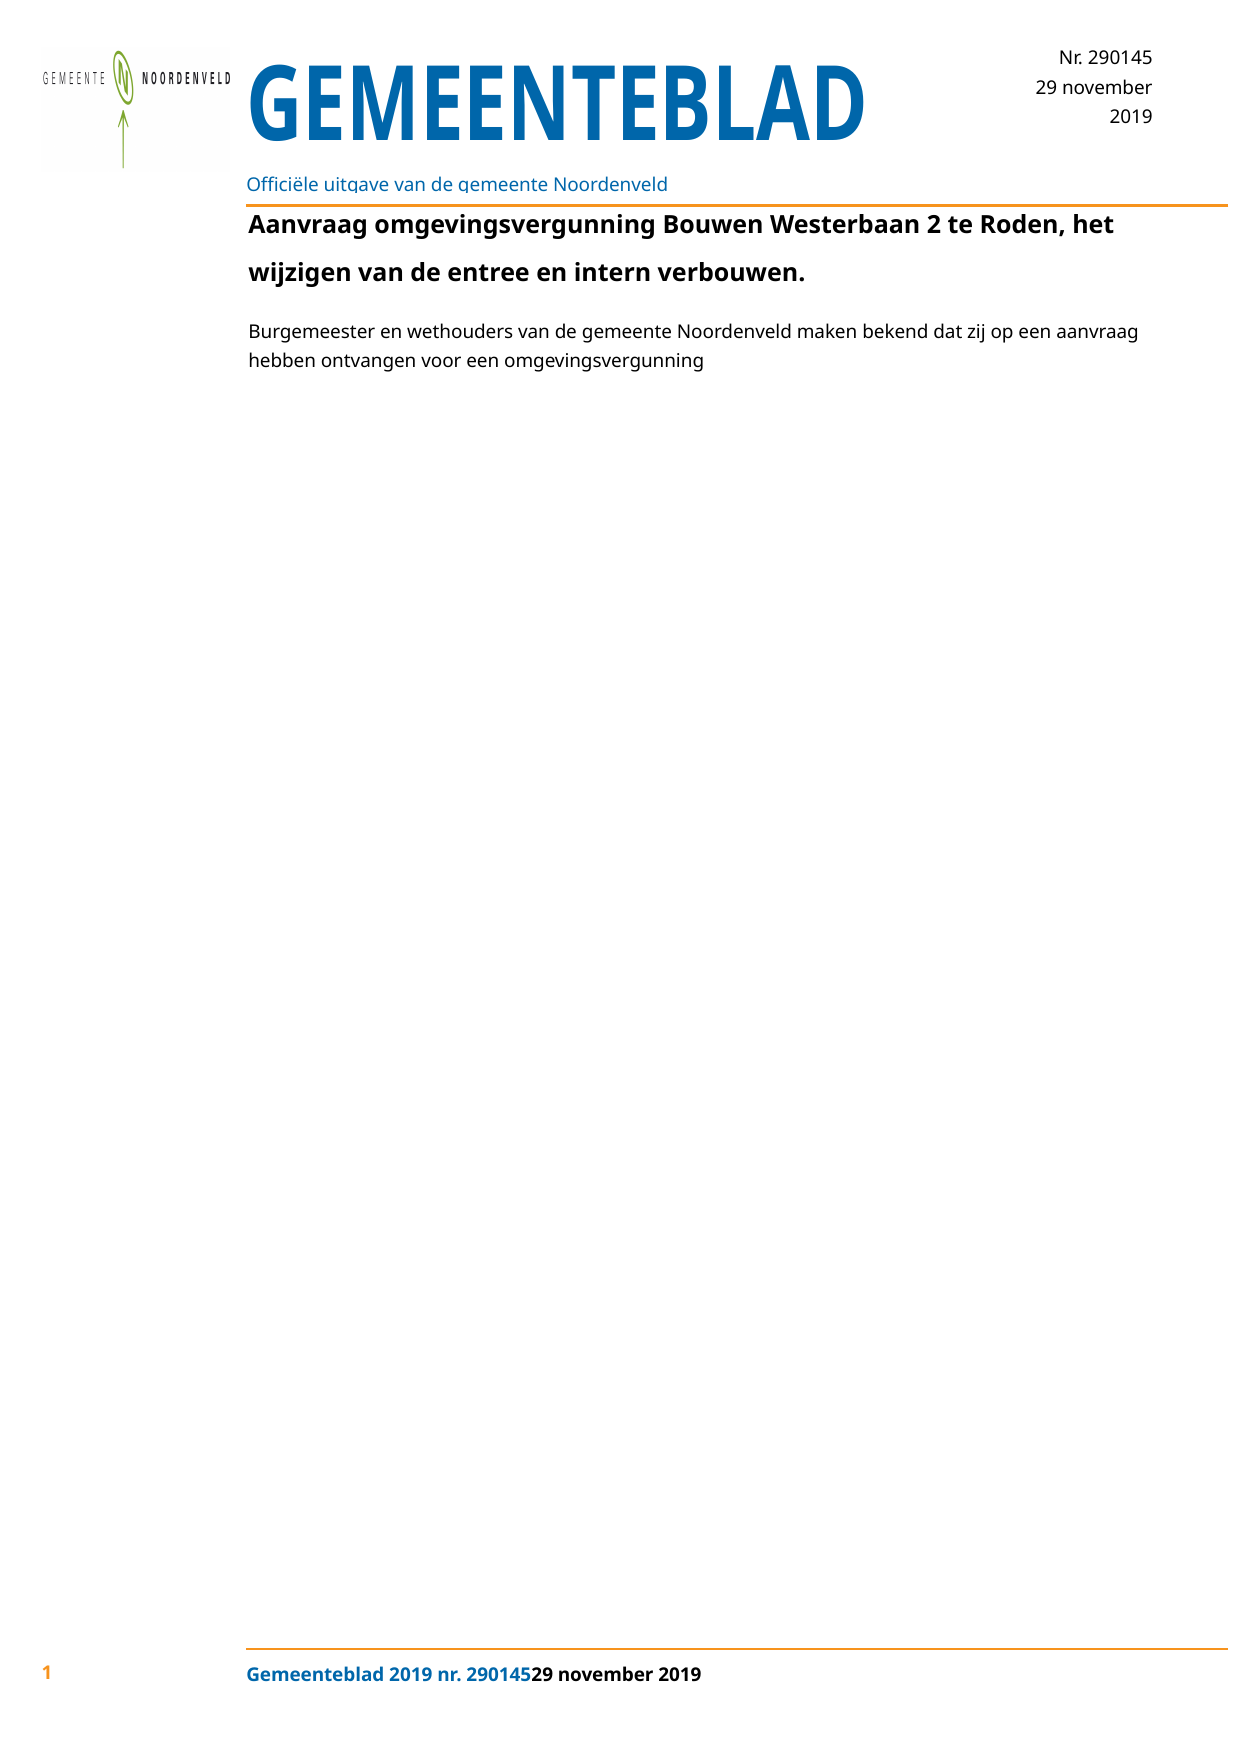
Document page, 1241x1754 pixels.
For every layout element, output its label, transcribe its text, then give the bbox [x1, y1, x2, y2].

picture [41, 47, 231, 172]
text Aanvraag omgevingsvergunning Bouwen Westerbaan 2 te Roden, het wijzigen van de entree en intern verbouwen. [248, 207, 1152, 288]
text Burgemeester en wethouders van de gemeente Noordenveld maken bekend dat zij op een aanvraag hebben ontvangen voor een omgevingsvergunning [248, 318, 1152, 373]
